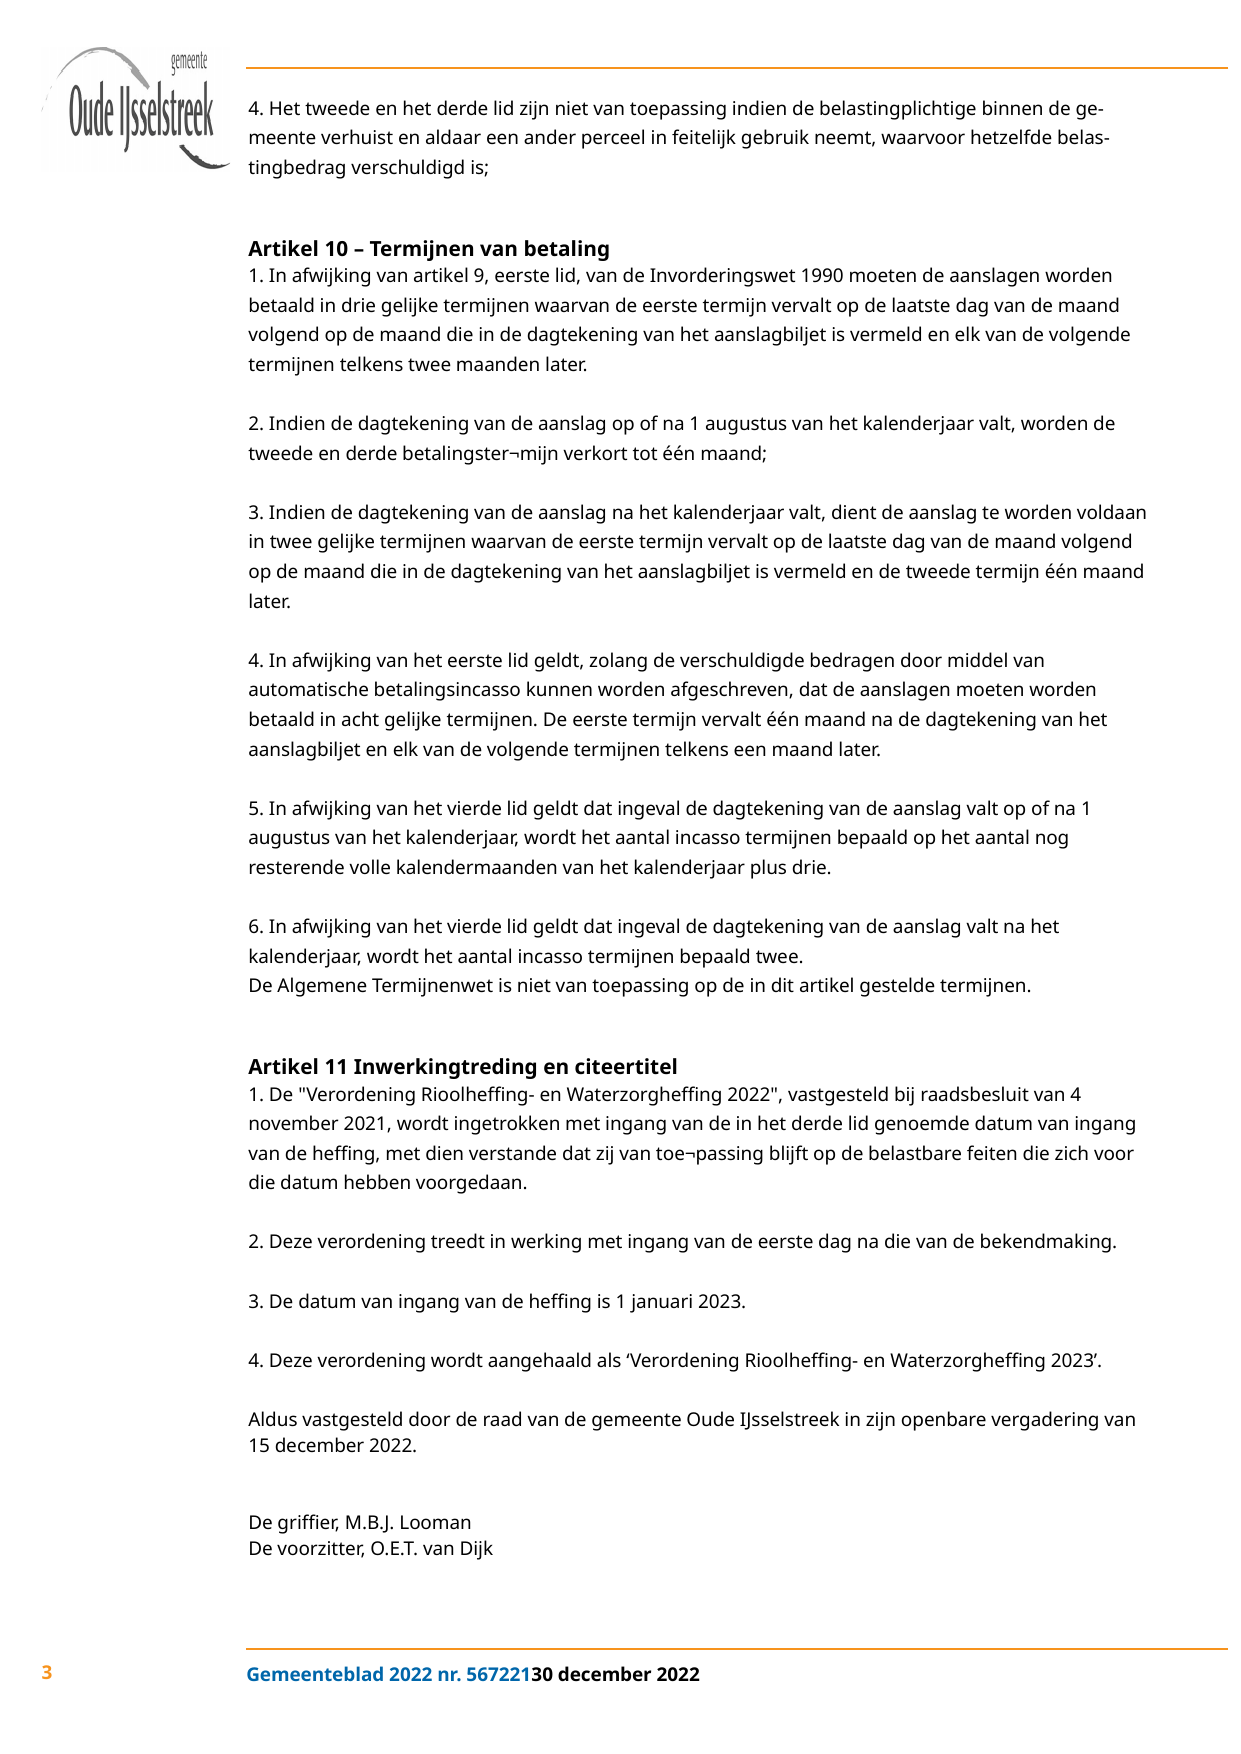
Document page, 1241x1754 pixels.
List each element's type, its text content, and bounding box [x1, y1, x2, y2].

text 1. In afwijking van artikel 9, eerste lid, van de Invorderingswet 1990 moeten de aanslagen worden betaald in drie gelijke termijnen waarvan de eerste termijn vervalt op de laatste dag van de maand volgend op de maand die in de dagtekening van het aanslagbiljet is vermeld en elk van de volgende termijnen telkens twee maanden later. [248, 262, 1152, 377]
text 4. Het tweede en het derde lid zijn niet van toepassing indien de belastingplichtige binnen de ge-meente verhuist en aldaar een ander perceel in feitelijk gebruik neemt, waarvoor hetzelfde belas-tingbedrag verschuldigd is; [248, 95, 1152, 180]
text De griffier, M.B.J. Looman [248, 1509, 1152, 1535]
text 3. Indien de dagtekening van de aanslag na het kalenderjaar valt, dient de aanslag te worden voldaan in twee gelijke termijnen waarvan de eerste termijn vervalt op de laatste dag van de maand volgend op de maand die in de dagtekening van het aanslagbiljet is vermeld en de tweede termijn één maand later. [248, 499, 1152, 613]
text Artikel 11 Inwerkingtreding en citeertitel [248, 1052, 1152, 1081]
text 4. Deze verordening wordt aangehaald als ‘Verordening Rioolheffing- en Waterzorgheffing 2023’. [248, 1347, 1152, 1373]
picture [41, 47, 231, 172]
text 2. Deze verordening treedt in werking met ingang van de eerste dag na die van de bekendmaking. [248, 1229, 1152, 1254]
text 4. In afwijking van het eerste lid geldt, zolang de verschuldigde bedragen door middel van automatische betalingsincasso kunnen worden afgeschreven, dat de aanslagen moeten worden betaald in acht gelijke termijnen. De eerste termijn vervalt één maand na de dagtekening van het aanslagbiljet en elk van de volgende termijnen telkens een maand later. [248, 647, 1152, 761]
text De Algemene Termijnenwet is niet van toepassing op de in dit artikel gestelde termijnen. [248, 972, 1152, 998]
text De voorzitter, O.E.T. van Dijk [248, 1535, 1152, 1561]
text 5. In afwijking van het vierde lid geldt dat ingeval de dagtekening van de aanslag valt op of na 1 augustus van het kalenderjaar, wordt het aantal incasso termijnen bepaald op het aantal nog resterende volle kalendermaanden van het kalenderjaar plus drie. [248, 795, 1152, 880]
text 6. In afwijking van het vierde lid geldt dat ingeval de dagtekening van de aanslag valt na het kalenderjaar, wordt het aantal incasso termijnen bepaald twee. [248, 913, 1152, 968]
text Artikel 10 – Termijnen van betaling [248, 234, 1152, 262]
text Aldus vastgesteld door de raad van de gemeente Oude IJsselstreek in zijn openbare vergadering van [248, 1406, 1152, 1432]
text 2. Indien de dagtekening van de aanslag op of na 1 augustus van het kalenderjaar valt, worden de tweede en derde betalingster¬mijn verkort tot één maand; [248, 410, 1152, 466]
text 1. De "Verordening Rioolheffing- en Waterzorgheffing 2022", vastgesteld bij raadsbesluit van 4 november 2021, wordt ingetrokken met ingang van de in het derde lid genoemde datum van ingang van de heffing, met dien verstande dat zij van toe¬passing blijft op de belastbare feiten die zich voor die datum hebben voorgedaan. [248, 1081, 1152, 1195]
text 15 december 2022. [248, 1432, 1152, 1458]
text 3. De datum van ingang van de heffing is 1 januari 2023. [248, 1288, 1152, 1314]
